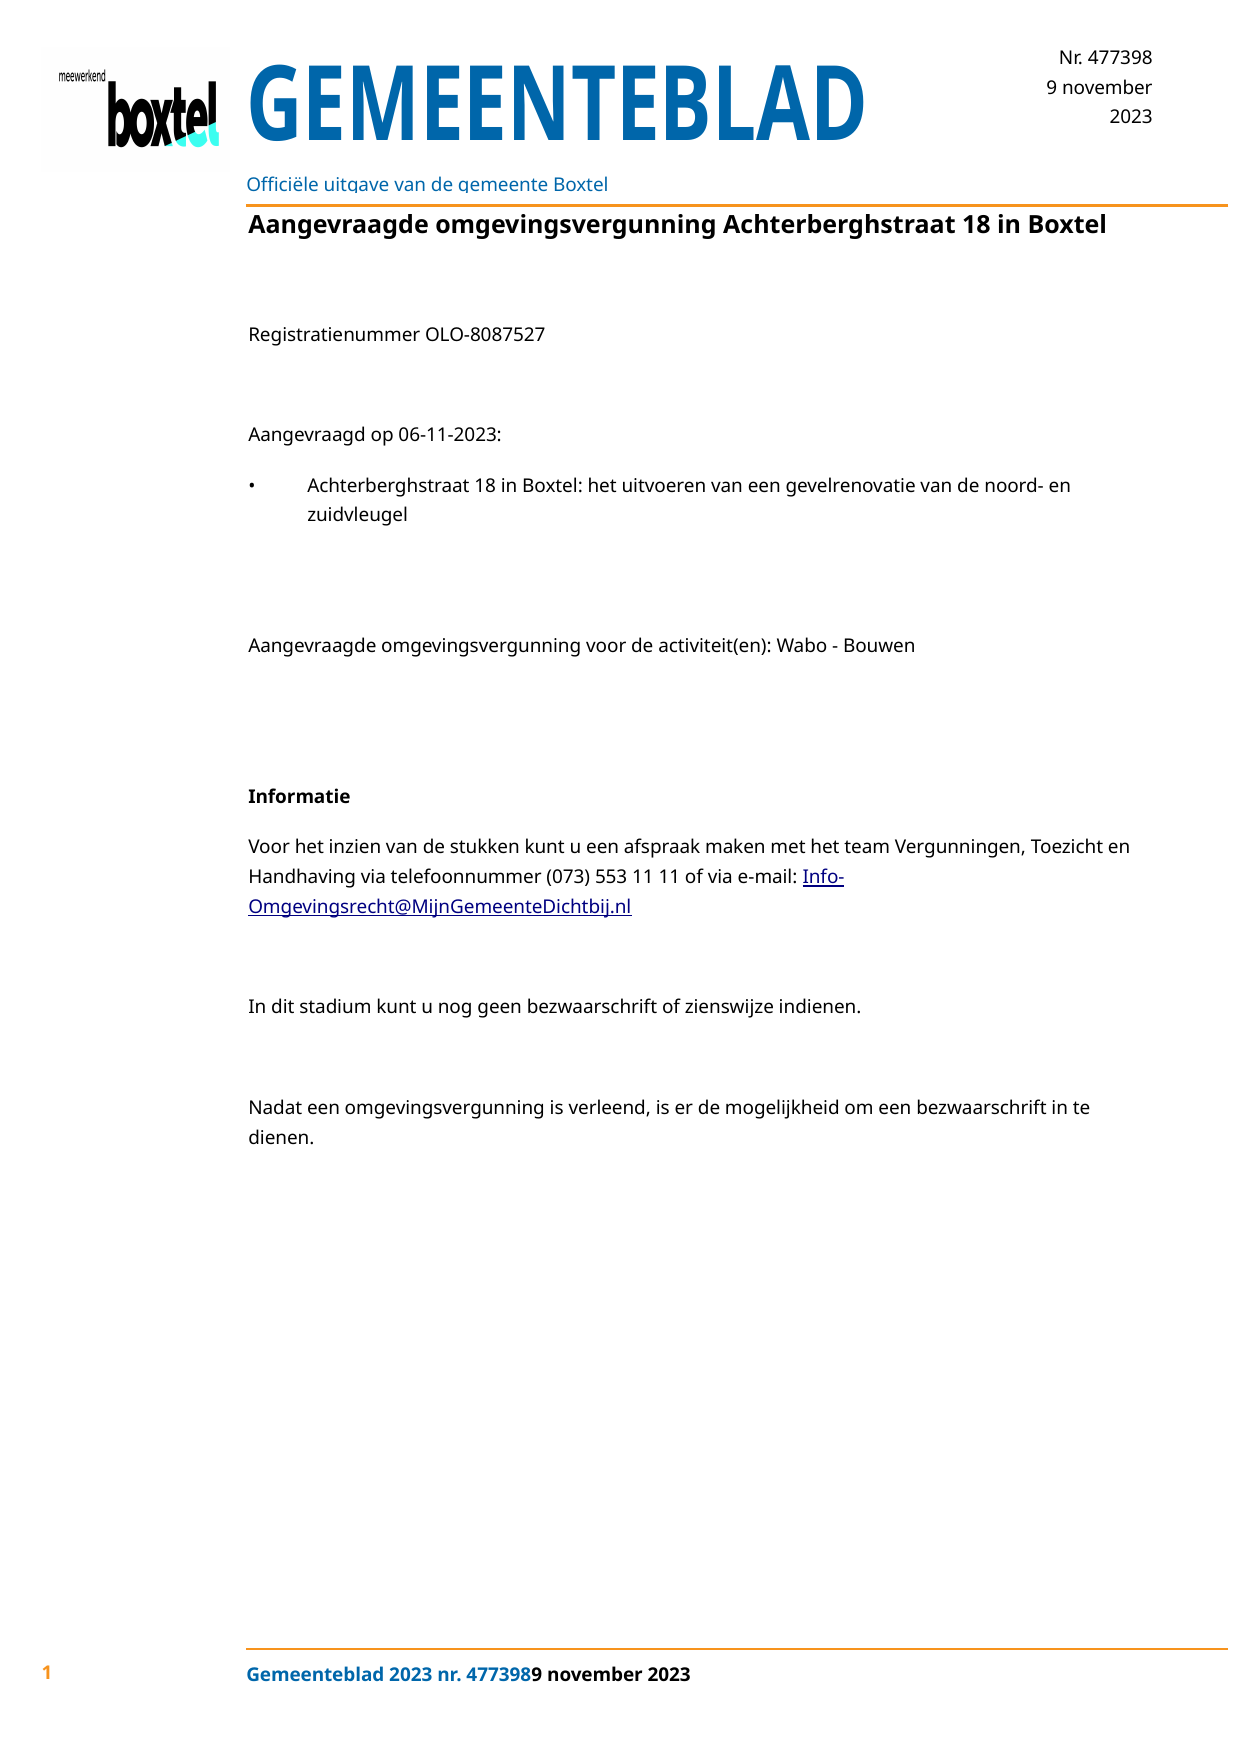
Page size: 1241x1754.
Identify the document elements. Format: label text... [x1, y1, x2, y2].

text Aangevraagde omgevingsvergunning Achterberghstraat 18 in Boxtel [248, 207, 1152, 241]
list Achterberghstraat 18 in Boxtel: het uitvoeren van een gevelrenovatie van de noord- en zuidvleugel [248, 472, 1152, 527]
text In dit stadium kunt u nog geen bezwaarschrift of zienswijze indienen. [248, 994, 1152, 1019]
text Aangevraagde omgevingsvergunning voor de activiteit(en): Wabo - Bouwen [248, 632, 1152, 658]
text Voor het inzien van de stukken kunt u een afspraak maken met het team Vergunningen, Toezicht en Handhaving via telefoonnummer (073) 553 11 11 of via e-mail: Info-Omgevingsrecht@MijnGemeenteDichtbij.nl [248, 834, 1152, 918]
picture [41, 47, 231, 172]
text Aangevraagd op 06-11-2023: [248, 422, 1152, 447]
text Registratienummer OLO-8087527 [248, 321, 1152, 346]
text Nadat een omgevingsvergunning is verleend, is er de mogelijkheid om een bezwaarschrift in te dienen. [248, 1094, 1152, 1150]
text Informatie [248, 783, 1152, 809]
